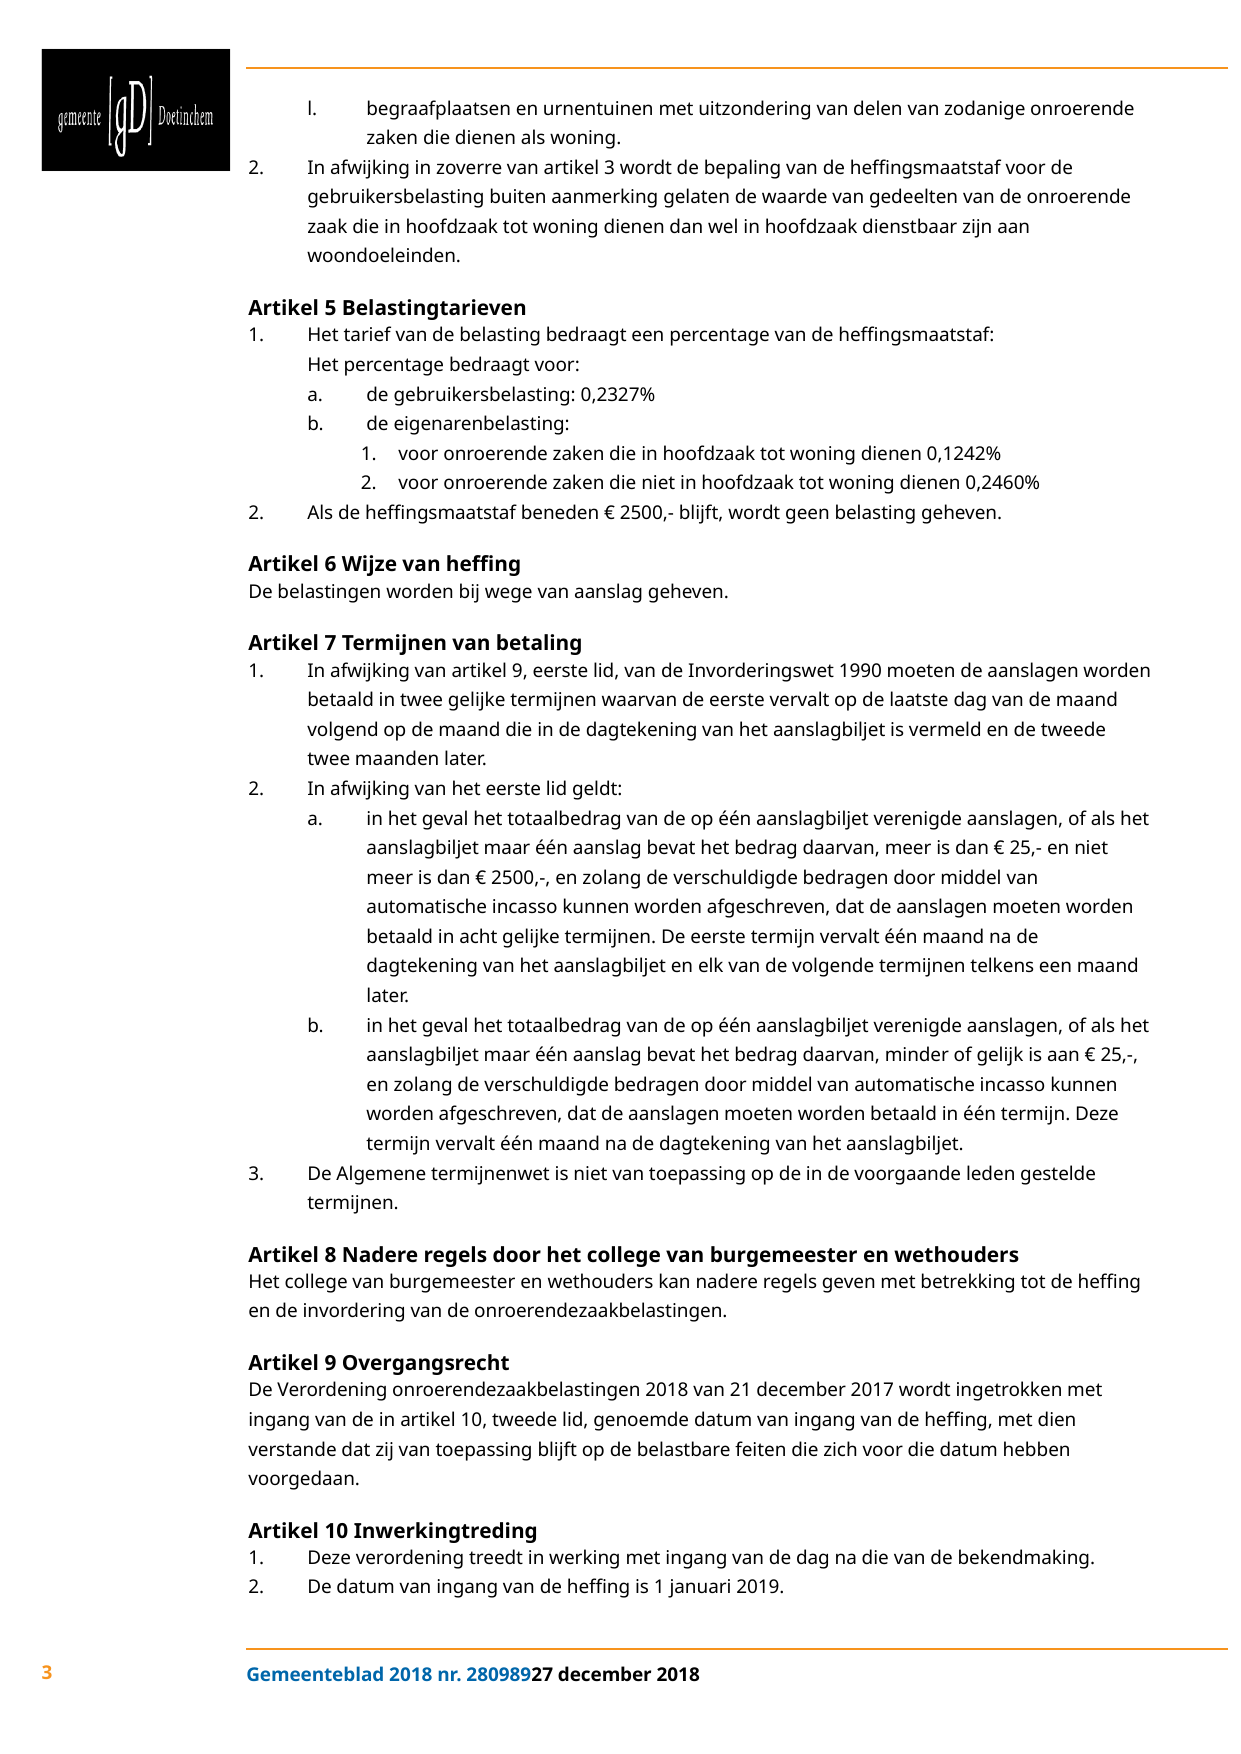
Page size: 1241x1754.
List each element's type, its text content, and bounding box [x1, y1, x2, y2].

list De Algemene termijnenwet is niet van toepassing op de in de voorgaande leden gestelde termijnen. [248, 1160, 1152, 1215]
list in het geval het totaalbedrag van de op één aanslagbiljet verenigde aanslagen, of als het aanslagbiljet maar één aanslag bevat het bedrag daarvan, minder of gelijk is aan € 25,-, en zolang de verschuldigde bedragen door middel van automatische incasso kunnen worden afgeschreven, dat de aanslagen moeten worden betaald in één termijn. Deze termijn vervalt één maand na de dagtekening van het aanslagbiljet. [307, 1012, 1152, 1156]
list in het geval het totaalbedrag van de op één aanslagbiljet verenigde aanslagen, of als het aanslagbiljet maar één aanslag bevat het bedrag daarvan, meer is dan € 25,- en niet meer is dan € 2500,-, en zolang de verschuldigde bedragen door middel van automatische incasso kunnen worden afgeschreven, dat de aanslagen moeten worden betaald in acht gelijke termijnen. De eerste termijn vervalt één maand na de dagtekening van het aanslagbiljet en elk van de volgende termijnen telkens een maand later. [307, 805, 1152, 1008]
list de eigenarenbelasting: [307, 410, 1152, 436]
text Artikel 8 Nadere regels door het college van burgemeester en wethouders [248, 1240, 1152, 1268]
list Deze verordening treedt in werking met ingang van de dag na die van de bekendmaking. [248, 1544, 1152, 1570]
picture [41, 47, 231, 172]
list Als de heffingsmaatstaf beneden € 2500,- blijft, wordt geen belasting geheven. [248, 499, 1152, 525]
text Artikel 10 Inwerkingtreding [248, 1516, 1152, 1544]
text De Verordening onroerendezaakbelastingen 2018 van 21 december 2017 wordt ingetrokken met ingang van de in artikel 10, tweede lid, genoemde datum van ingang van de heffing, met dien verstande dat zij van toepassing blijft op de belastbare feiten die zich voor die datum hebben voorgedaan. [248, 1377, 1152, 1491]
text Het college van burgemeester en wethouders kan nadere regels geven met betrekking tot de heffing en de invordering van de onroerendezaakbelastingen. [248, 1268, 1152, 1323]
text Artikel 6 Wijze van heffing [248, 549, 1152, 578]
list In afwijking in zoverre van artikel 3 wordt de bepaling van de heffingsmaatstaf voor de gebruikersbelasting buiten aanmerking gelaten de waarde van gedeelten van de onroerende zaak die in hoofdzaak tot woning dienen dan wel in hoofdzaak dienstbaar zijn aan woondoeleinden. [248, 154, 1152, 268]
text Artikel 7 Termijnen van betaling [248, 628, 1152, 657]
list Het tarief van de belasting bedraagt een percentage van de heffingsmaatstaf: [248, 322, 1152, 347]
text Artikel 5 Belastingtarieven [248, 293, 1152, 322]
list De datum van ingang van de heffing is 1 januari 2019. [248, 1574, 1152, 1599]
list In afwijking van het eerste lid geldt: [248, 775, 1152, 801]
list voor onroerende zaken die in hoofdzaak tot woning dienen 0,1242% [361, 440, 1152, 466]
text De belastingen worden bij wege van aanslag geheven. [248, 578, 1152, 604]
list voor onroerende zaken die niet in hoofdzaak tot woning dienen 0,2460% [361, 469, 1152, 495]
list In afwijking van artikel 9, eerste lid, van de Invorderingswet 1990 moeten de aanslagen worden betaald in twee gelijke termijnen waarvan de eerste vervalt op de laatste dag van de maand volgend op de maand die in de dagtekening van het aanslagbiljet is vermeld en de tweede twee maanden later. [248, 657, 1152, 771]
list Het percentage bedraagt voor: [248, 351, 1152, 377]
list begraafplaatsen en urnentuinen met uitzondering van delen van zodanige onroerende zaken die dienen als woning. [307, 95, 1152, 150]
text Artikel 9 Overgangsrecht [248, 1348, 1152, 1377]
list de gebruikersbelasting: 0,2327% [307, 381, 1152, 406]
